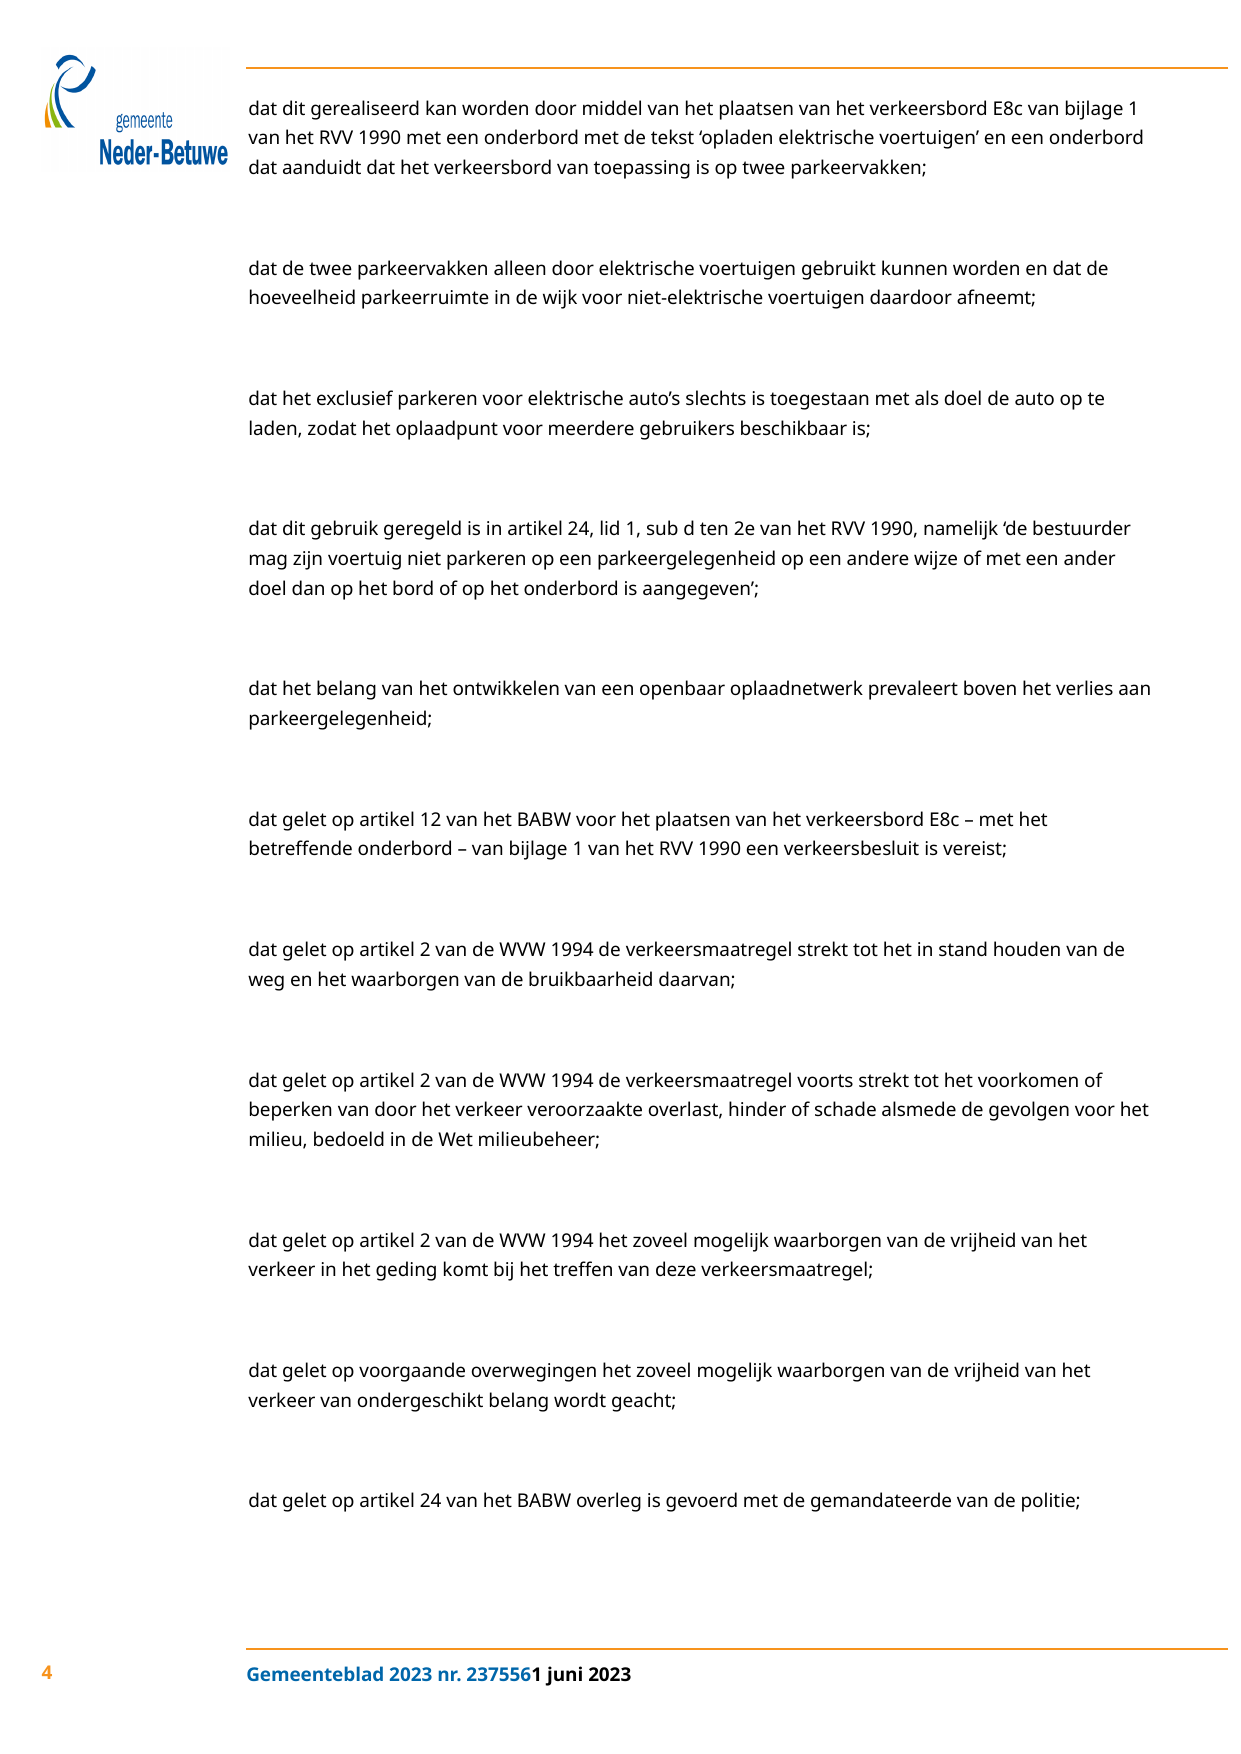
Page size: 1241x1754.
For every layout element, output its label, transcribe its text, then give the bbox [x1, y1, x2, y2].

text dat gelet op artikel 12 van het BABW voor het plaatsen van het verkeersbord E8c – met het betreffende onderbord – van bijlage 1 van het RVV 1990 een verkeersbesluit is vereist; [248, 806, 1152, 861]
text dat gelet op voorgaande overwegingen het zoveel mogelijk waarborgen van de vrijheid van het verkeer van ondergeschikt belang wordt geacht; [248, 1357, 1152, 1413]
text dat gelet op artikel 2 van de WVW 1994 het zoveel mogelijk waarborgen van de vrijheid van het verkeer in het geding komt bij het treffen van deze verkeersmaatregel; [248, 1227, 1152, 1282]
text dat gelet op artikel 2 van de WVW 1994 de verkeersmaatregel voorts strekt tot het voorkomen of beperken van door het verkeer veroorzaakte overlast, hinder of schade alsmede de gevolgen voor het milieu, bedoeld in de Wet milieubeheer; [248, 1067, 1152, 1152]
text dat dit gerealiseerd kan worden door middel van het plaatsen van het verkeersbord E8c van bijlage 1 van het RVV 1990 met een onderbord met de tekst ‘opladen elektrische voertuigen’ en een onderbord dat aanduidt dat het verkeersbord van toepassing is op twee parkeervakken; [248, 95, 1152, 180]
text dat gelet op artikel 24 van het BABW overleg is gevoerd met de gemandateerde van de politie; [248, 1488, 1152, 1513]
text dat het exclusief parkeren voor elektrische auto’s slechts is toegestaan met als doel de auto op te laden, zodat het oplaadpunt voor meerdere gebruikers beschikbaar is; [248, 385, 1152, 441]
text dat gelet op artikel 2 van de WVW 1994 de verkeersmaatregel strekt tot het in stand houden van de weg en het waarborgen van de bruikbaarheid daarvan; [248, 936, 1152, 992]
text dat de twee parkeervakken alleen door elektrische voertuigen gebruikt kunnen worden en dat de hoeveelheid parkeerruimte in de wijk voor niet-elektrische voertuigen daardoor afneemt; [248, 255, 1152, 310]
picture [41, 47, 231, 172]
text dat het belang van het ontwikkelen van een openbaar oplaadnetwerk prevaleert boven het verlies aan parkeergelegenheid; [248, 676, 1152, 731]
text dat dit gebruik geregeld is in artikel 24, lid 1, sub d ten 2e van het RVV 1990, namelijk ‘de bestuurder mag zijn voertuig niet parkeren op een parkeergelegenheid op een andere wijze of met een ander doel dan op het bord of op het onderbord is aangegeven’; [248, 516, 1152, 601]
